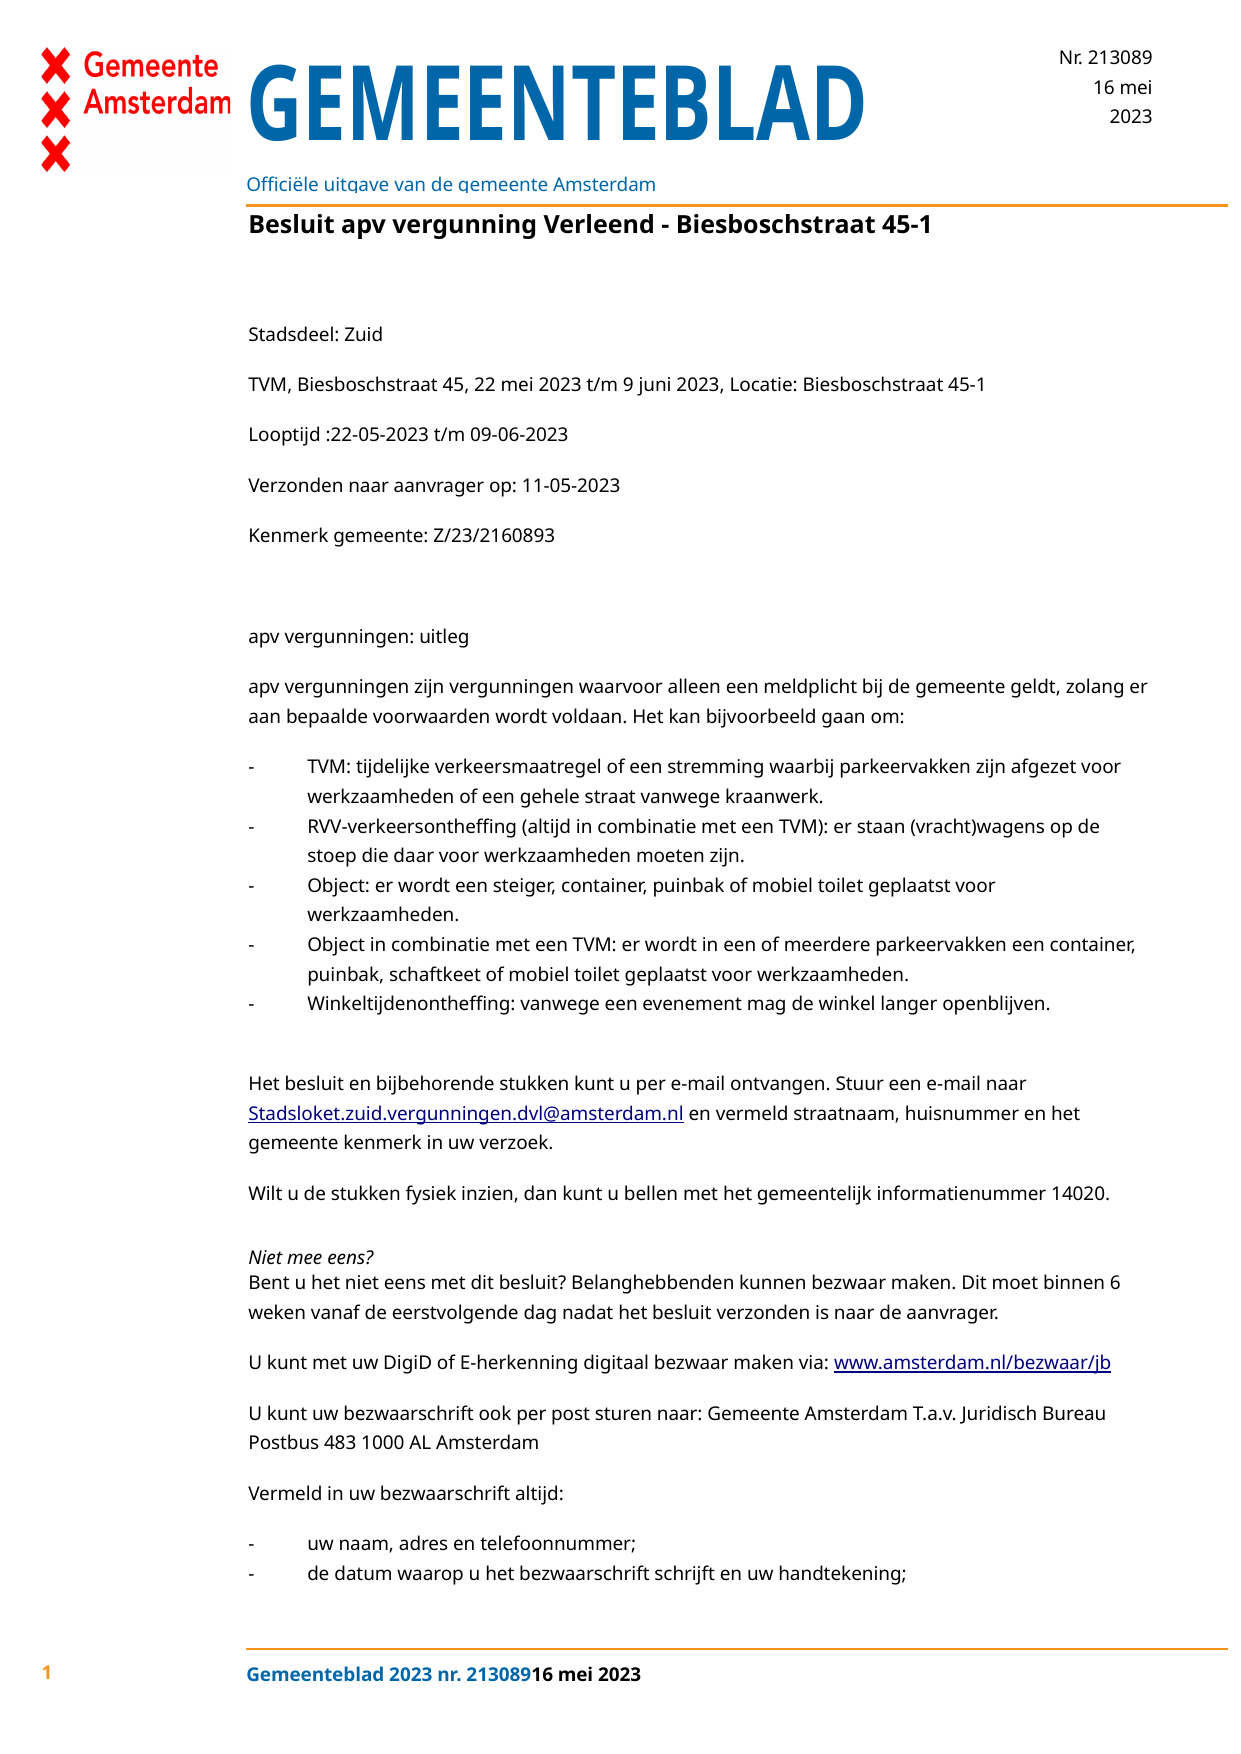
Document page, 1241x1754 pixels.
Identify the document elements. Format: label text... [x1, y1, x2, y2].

text Niet mee eens? [248, 1244, 1152, 1269]
text Bent u het niet eens met dit besluit? Belanghebbenden kunnen bezwaar maken. Dit moet binnen 6 weken vanaf de eerstvolgende dag nadat het besluit verzonden is naar de aanvrager. [248, 1269, 1152, 1325]
text TVM, Biesboschstraat 45, 22 mei 2023 t/m 9 juni 2023, Locatie: Biesboschstraat 45-1 [248, 371, 1152, 397]
list Object: er wordt een steiger, container, puinbak of mobiel toilet geplaatst voor werkzaamheden. [248, 872, 1152, 927]
text Besluit apv vergunning Verleend - Biesboschstraat 45-1 [248, 207, 1152, 241]
text apv vergunningen zijn vergunningen waarvoor alleen een meldplicht bij de gemeente geldt, zolang er aan bepaalde voorwaarden wordt voldaan. Het kan bijvoorbeeld gaan om: [248, 674, 1152, 729]
text U kunt met uw DigiD of E-herkenning digitaal bezwaar maken via: www.amsterdam.nl/bezwaar/jb [248, 1349, 1152, 1375]
text Wilt u de stukken fysiek inzien, dan kunt u bellen met het gemeentelijk informatienummer 14020. [248, 1180, 1152, 1206]
list de datum waarop u het bezwaarschrift schrijft en uw handtekening; [248, 1560, 1152, 1586]
picture [41, 47, 231, 172]
list Winkeltijdenontheffing: vanwege een evenement mag de winkel langer openblijven. [248, 990, 1152, 1016]
text Verzonden naar aanvrager op: 11-05-2023 [248, 472, 1152, 498]
list TVM: tijdelijke verkeersmaatregel of een stremming waarbij parkeervakken zijn afgezet voor werkzaamheden of een gehele straat vanwege kraanwerk. [248, 754, 1152, 809]
list Object in combinatie met een TVM: er wordt in een of meerdere parkeervakken een container, puinbak, schaftkeet of mobiel toilet geplaatst voor werkzaamheden. [248, 931, 1152, 986]
text apv vergunningen: uitleg [248, 623, 1152, 649]
list uw naam, adres en telefoonnummer; [248, 1530, 1152, 1556]
text U kunt uw bezwaarschrift ook per post sturen naar: Gemeente Amsterdam T.a.v. Juridisch Bureau Postbus 483 1000 AL Amsterdam [248, 1400, 1152, 1455]
text Looptijd :22-05-2023 t/m 09-06-2023 [248, 422, 1152, 447]
text Het besluit en bijbehorende stukken kunt u per e-mail ontvangen. Stuur een e-mail naar Stadsloket.zuid.vergunningen.dvl@amsterdam.nl en vermeld straatnaam, huisnummer en het gemeente kenmerk in uw verzoek. [248, 1070, 1152, 1155]
text Stadsdeel: Zuid [248, 321, 1152, 346]
list RVV-verkeersontheffing (altijd in combinatie met een TVM): er staan (vracht)wagens op de stoep die daar voor werkzaamheden moeten zijn. [248, 813, 1152, 868]
text Vermeld in uw bezwaarschrift altijd: [248, 1480, 1152, 1506]
text Kenmerk gemeente: Z/23/2160893 [248, 522, 1152, 548]
